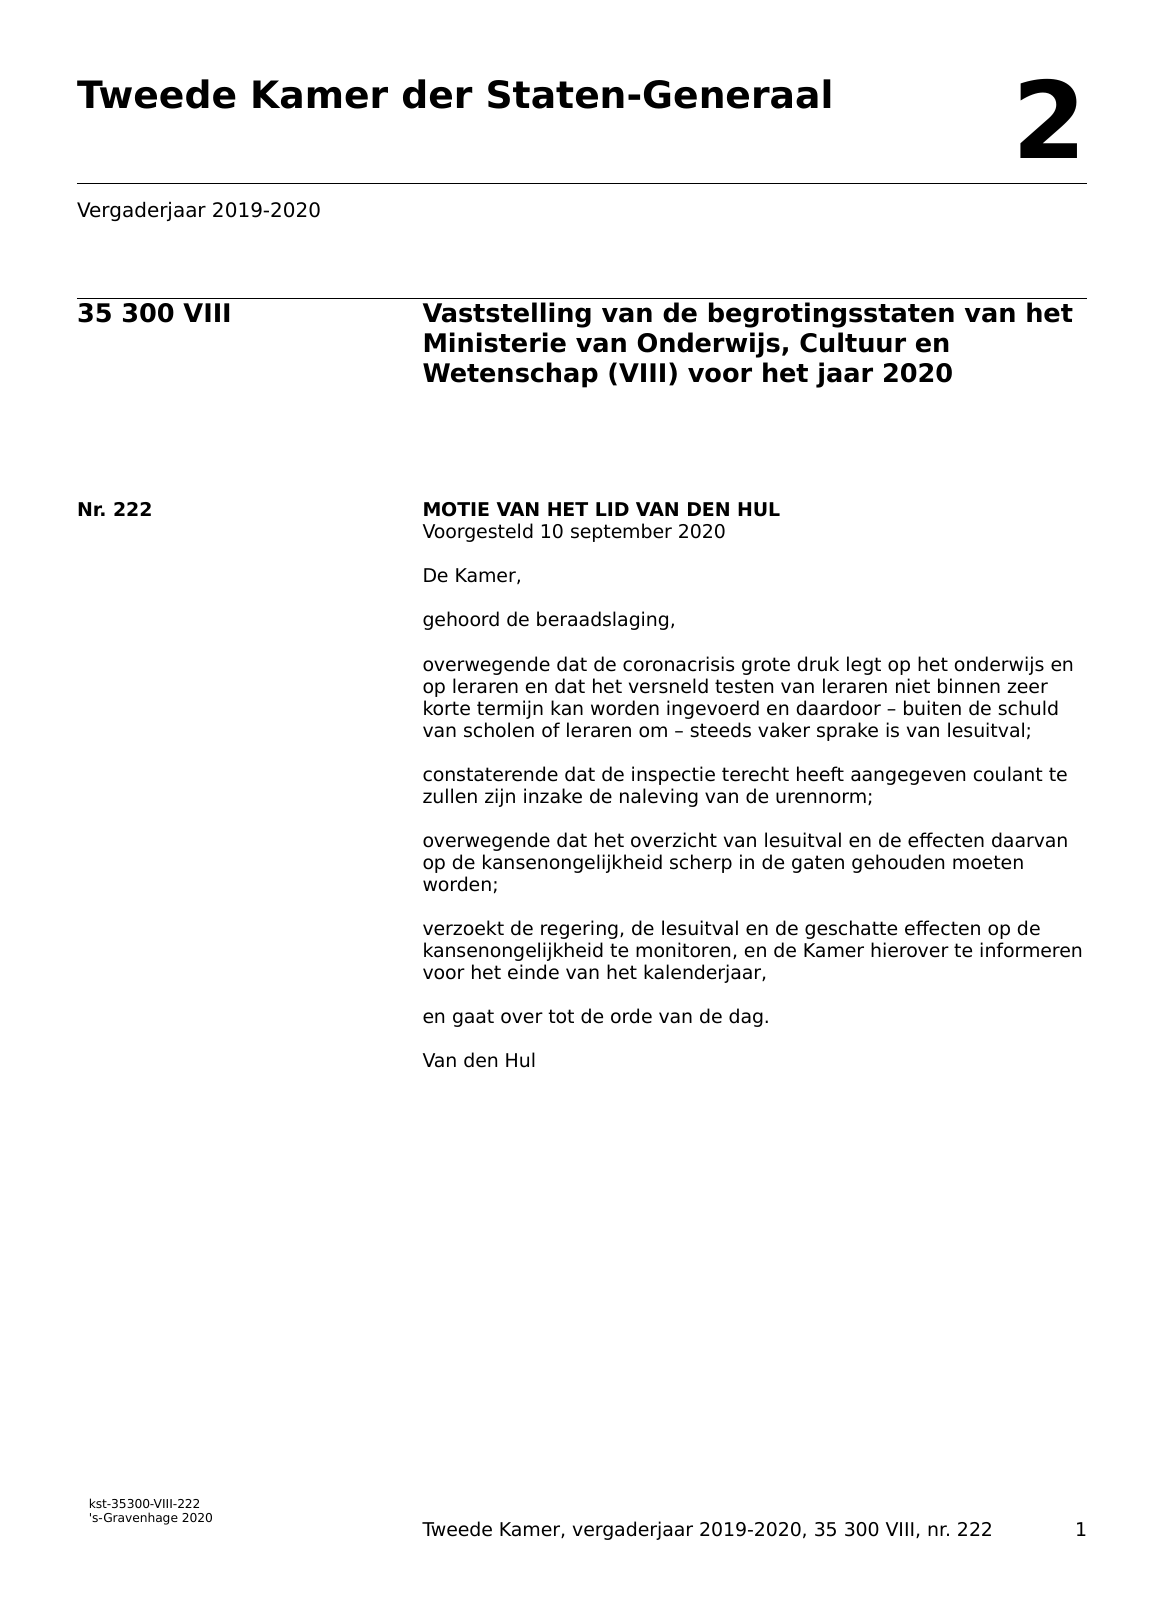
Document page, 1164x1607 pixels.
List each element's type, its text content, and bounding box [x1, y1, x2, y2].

subtitle Nr. 222 MOTIE VAN HET LID VAN DEN HUL [77, 499, 1087, 521]
table_header Tweede Kamer der Staten-Generaal [77, 59, 886, 183]
text constaterende dat de inspectie terecht heeft aangegeven coulant te zullen zijn inzake de naleving van de urennorm; [422, 764, 1087, 808]
text 's-Gravenhage 2020 [88, 1511, 323, 1525]
subtitle 35 300 VIII Vaststelling van de begrotingsstaten van het Ministerie van Onderwijs, Cultuur en Wetenschap (VIII) voor het jaar 2020 [77, 299, 1087, 388]
text Van den Hul [422, 1050, 1087, 1072]
table_cell Vergaderjaar 2019-2020 [77, 184, 1087, 298]
text Voorgesteld 10 september 2020 [422, 521, 1087, 543]
text kst-35300-VIII-222 [88, 1497, 323, 1511]
text en gaat over tot de orde van de dag. [422, 1006, 1087, 1028]
text verzoekt de regering, de lesuitval en de geschatte effecten op de kansenongelijkheid te monitoren, en de Kamer hierover te informeren voor het einde van het kalenderjaar, [422, 918, 1087, 984]
text De Kamer, [422, 565, 1087, 587]
text overwegende dat het overzicht van lesuitval en de effecten daarvan op de kansenongelijkheid scherp in de gaten gehouden moeten worden; [422, 830, 1087, 896]
table_header 2 [886, 59, 1087, 183]
text overwegende dat de coronacrisis grote druk legt op het onderwijs en op leraren en dat het versneld testen van leraren niet binnen zeer korte termijn kan worden ingevoerd en daardoor – buiten de schuld van scholen of leraren om – steeds vaker sprake is van lesuitval; [422, 653, 1087, 741]
text gehoord de beraadslaging, [422, 609, 1087, 631]
